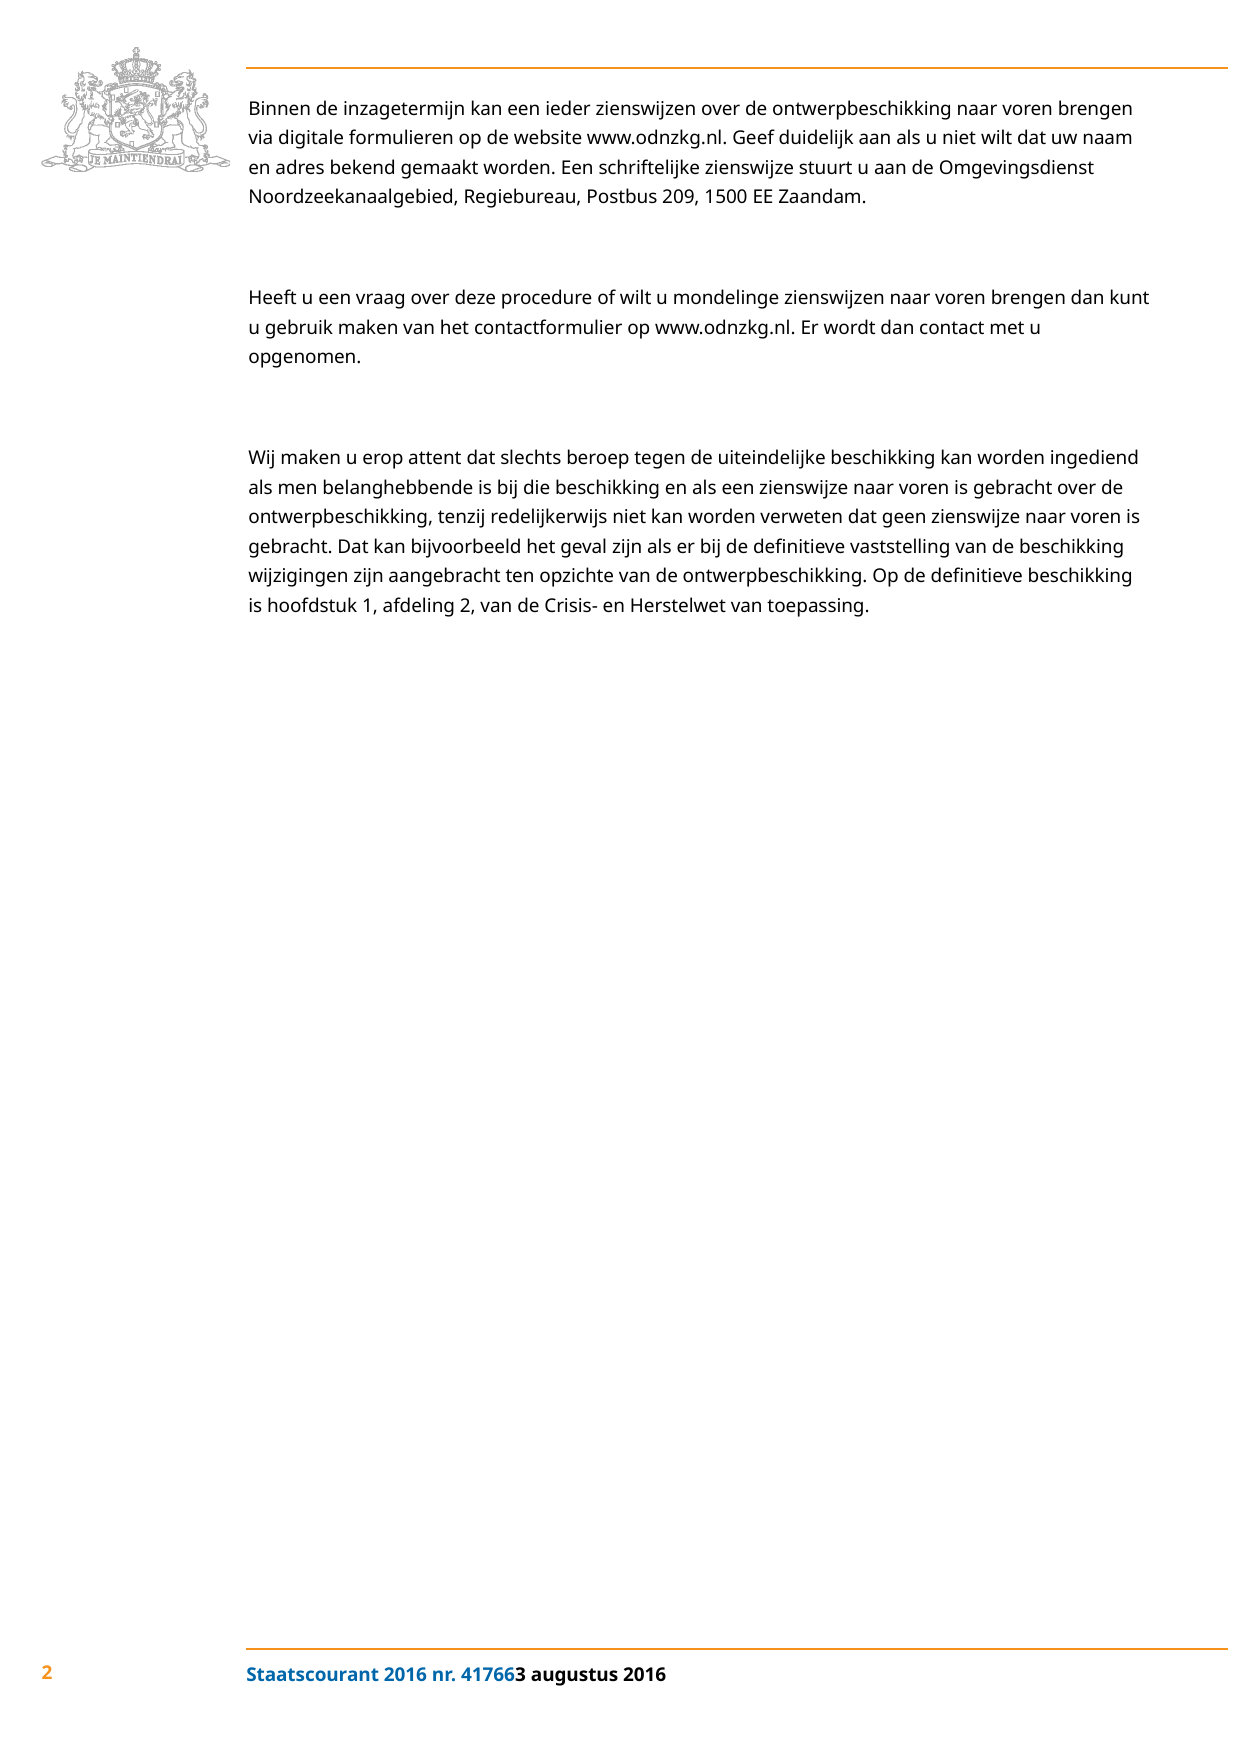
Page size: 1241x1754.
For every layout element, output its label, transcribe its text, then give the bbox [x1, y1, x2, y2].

text Heeft u een vraag over deze procedure of wilt u mondelinge zienswijzen naar voren brengen dan kunt u gebruik maken van het contactformulier op www.odnzkg.nl. Er wordt dan contact met u opgenomen. [248, 284, 1152, 369]
text Binnen de inzagetermijn kan een ieder zienswijzen over de ontwerpbeschikking naar voren brengen via digitale formulieren op de website www.odnzkg.nl. Geef duidelijk aan als u niet wilt dat uw naam en adres bekend gemaakt worden. Een schriftelijke zienswijze stuurt u aan de Omgevingsdienst Noordzeekanaalgebied, Regiebureau, Postbus 209, 1500 EE Zaandam. [248, 95, 1152, 209]
text Wij maken u erop attent dat slechts beroep tegen de uiteindelijke beschikking kan worden ingediend als men belanghebbende is bij die beschikking en als een zienswijze naar voren is gebracht over de ontwerpbeschikking, tenzij redelijkerwijs niet kan worden verweten dat geen zienswijze naar voren is gebracht. Dat kan bijvoorbeeld het geval zijn als er bij de definitieve vaststelling van de beschikking wijzigingen zijn aangebracht ten opzichte van de ontwerpbeschikking. Op de definitieve beschikking is hoofdstuk 1, afdeling 2, van de Crisis- en Herstelwet van toepassing. [248, 444, 1152, 618]
picture [41, 47, 231, 172]
